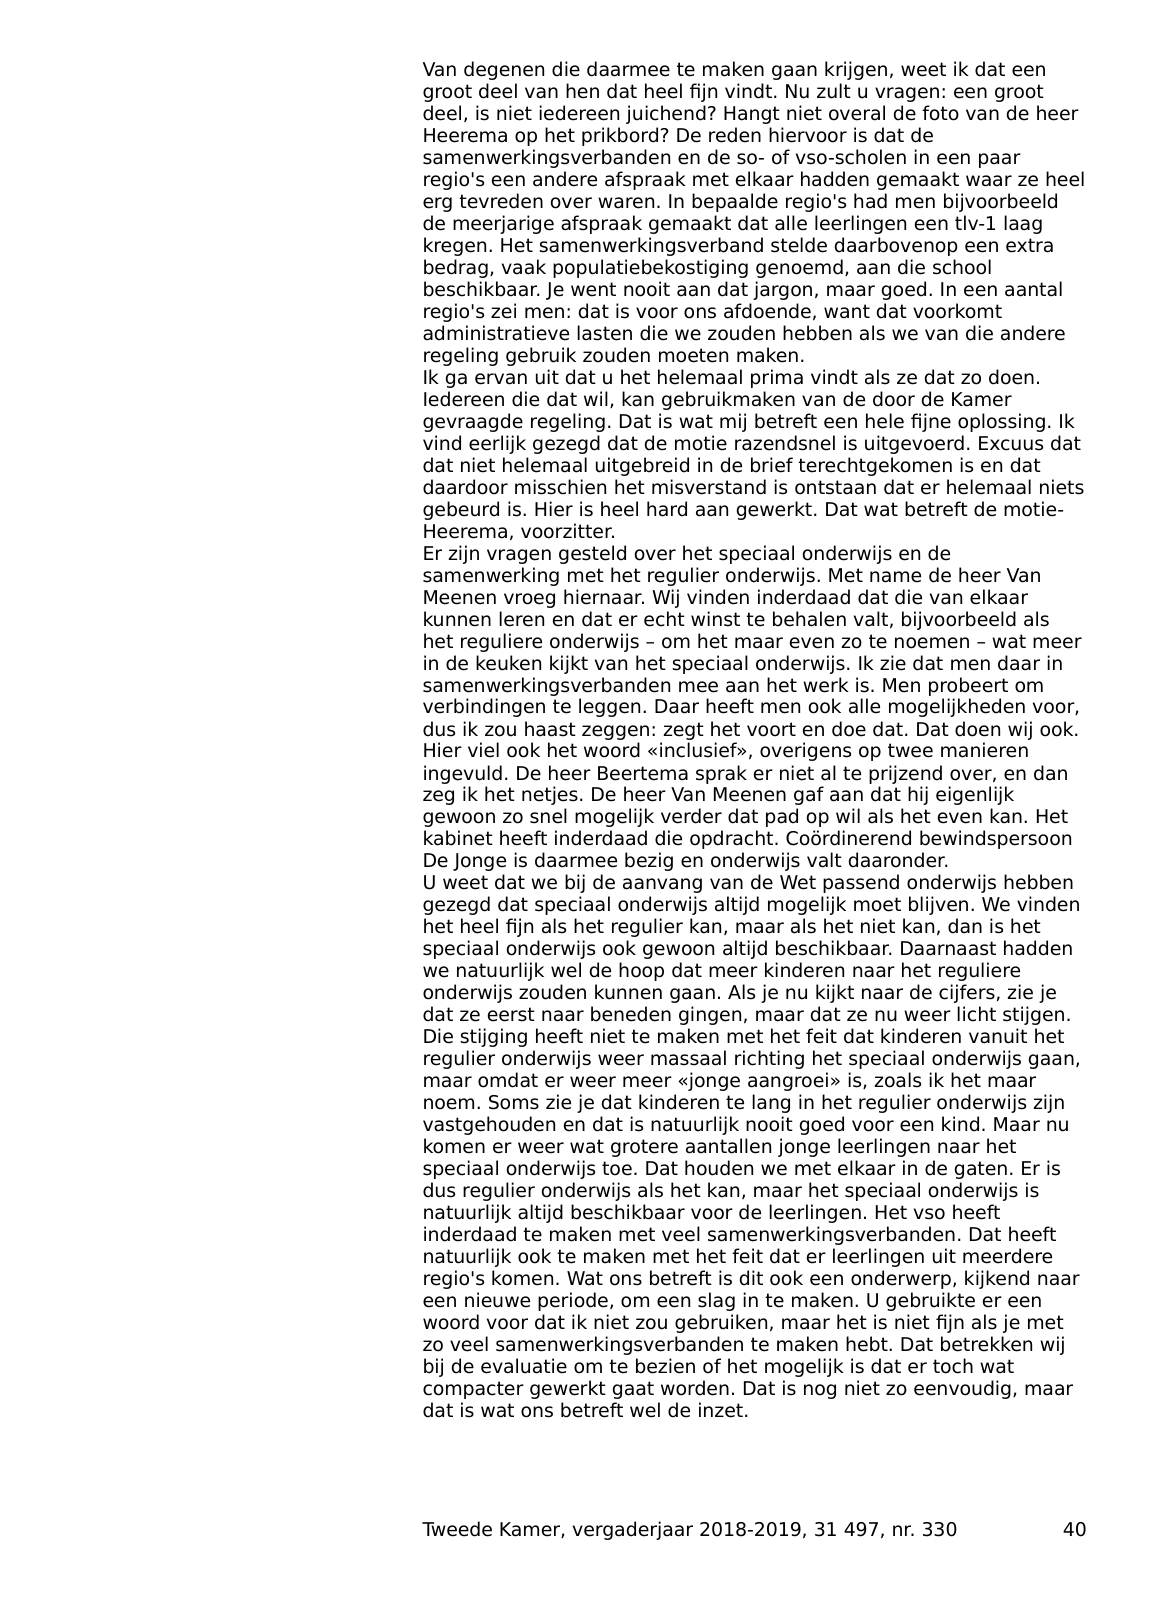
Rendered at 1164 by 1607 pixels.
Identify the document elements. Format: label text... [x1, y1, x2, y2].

text Hier viel ook het woord «inclusief», overigens op twee manieren ingevuld. De heer Beertema sprak er niet al te prijzend over, en dan zeg ik het netjes. De heer Van Meenen gaf aan dat hij eigenlijk gewoon zo snel mogelijk verder dat pad op wil als het even kan. Het kabinet heeft inderdaad die opdracht. Coördinerend bewindspersoon De Jonge is daarmee bezig en onderwijs valt daaronder. [422, 740, 1087, 872]
text Er zijn vragen gesteld over het speciaal onderwijs en de samenwerking met het regulier onderwijs. Met name de heer Van Meenen vroeg hiernaar. Wij vinden inderdaad dat die van elkaar kunnen leren en dat er echt winst te behalen valt, bijvoorbeeld als het reguliere onderwijs – om het maar even zo te noemen – wat meer in de keuken kijkt van het speciaal onderwijs. Ik zie dat men daar in samenwerkingsverbanden mee aan het werk is. Men probeert om verbindingen te leggen. Daar heeft men ook alle mogelijkheden voor, dus ik zou haast zeggen: zegt het voort en doe dat. Dat doen wij ook. [422, 543, 1087, 740]
text U weet dat we bij de aanvang van de Wet passend onderwijs hebben gezegd dat speciaal onderwijs altijd mogelijk moet blijven. We vinden het heel fijn als het regulier kan, maar als het niet kan, dan is het speciaal onderwijs ook gewoon altijd beschikbaar. Daarnaast hadden we natuurlijk wel de hoop dat meer kinderen naar het reguliere onderwijs zouden kunnen gaan. Als je nu kijkt naar de cijfers, zie je dat ze eerst naar beneden gingen, maar dat ze nu weer licht stijgen. Die stijging heeft niet te maken met het feit dat kinderen vanuit het regulier onderwijs weer massaal richting het speciaal onderwijs gaan, maar omdat er weer meer «jonge aangroei» is, zoals ik het maar noem. Soms zie je dat kinderen te lang in het regulier onderwijs zijn vastgehouden en dat is natuurlijk nooit goed voor een kind. Maar nu komen er weer wat grotere aantallen jonge leerlingen naar het speciaal onderwijs toe. Dat houden we met elkaar in de gaten. Er is dus regulier onderwijs als het kan, maar het speciaal onderwijs is natuurlijk altijd beschikbaar voor de leerlingen. Het vso heeft inderdaad te maken met veel samenwerkingsverbanden. Dat heeft natuurlijk ook te maken met het feit dat er leerlingen uit meerdere regio's komen. Wat ons betreft is dit ook een onderwerp, kijkend naar een nieuwe periode, om een slag in te maken. U gebruikte er een woord voor dat ik niet zou gebruiken, maar het is niet fijn als je met zo veel samenwerkingsverbanden te maken hebt. Dat betrekken wij bij de evaluatie om te bezien of het mogelijk is dat er toch wat compacter gewerkt gaat worden. Dat is nog niet zo eenvoudig, maar dat is wat ons betreft wel de inzet. [422, 872, 1087, 1422]
text Ik ga ervan uit dat u het helemaal prima vindt als ze dat zo doen. Iedereen die dat wil, kan gebruikmaken van de door de Kamer gevraagde regeling. Dat is wat mij betreft een hele fijne oplossing. Ik vind eerlijk gezegd dat de motie razendsnel is uitgevoerd. Excuus dat dat niet helemaal uitgebreid in de brief terechtgekomen is en dat daardoor misschien het misverstand is ontstaan dat er helemaal niets gebeurd is. Hier is heel hard aan gewerkt. Dat wat betreft de motie-Heerema, voorzitter. [422, 367, 1087, 543]
text Van degenen die daarmee te maken gaan krijgen, weet ik dat een groot deel van hen dat heel fijn vindt. Nu zult u vragen: een groot deel, is niet iedereen juichend? Hangt niet overal de foto van de heer Heerema op het prikbord? De reden hiervoor is dat de samenwerkingsverbanden en de so- of vso-scholen in een paar regio's een andere afspraak met elkaar hadden gemaakt waar ze heel erg tevreden over waren. In bepaalde regio's had men bijvoorbeeld de meerjarige afspraak gemaakt dat alle leerlingen een tlv-1 laag kregen. Het samenwerkingsverband stelde daarbovenop een extra bedrag, vaak populatiebekostiging genoemd, aan die school beschikbaar. Je went nooit aan dat jargon, maar goed. In een aantal regio's zei men: dat is voor ons afdoende, want dat voorkomt administratieve lasten die we zouden hebben als we van die andere regeling gebruik zouden moeten maken. [422, 59, 1087, 367]
